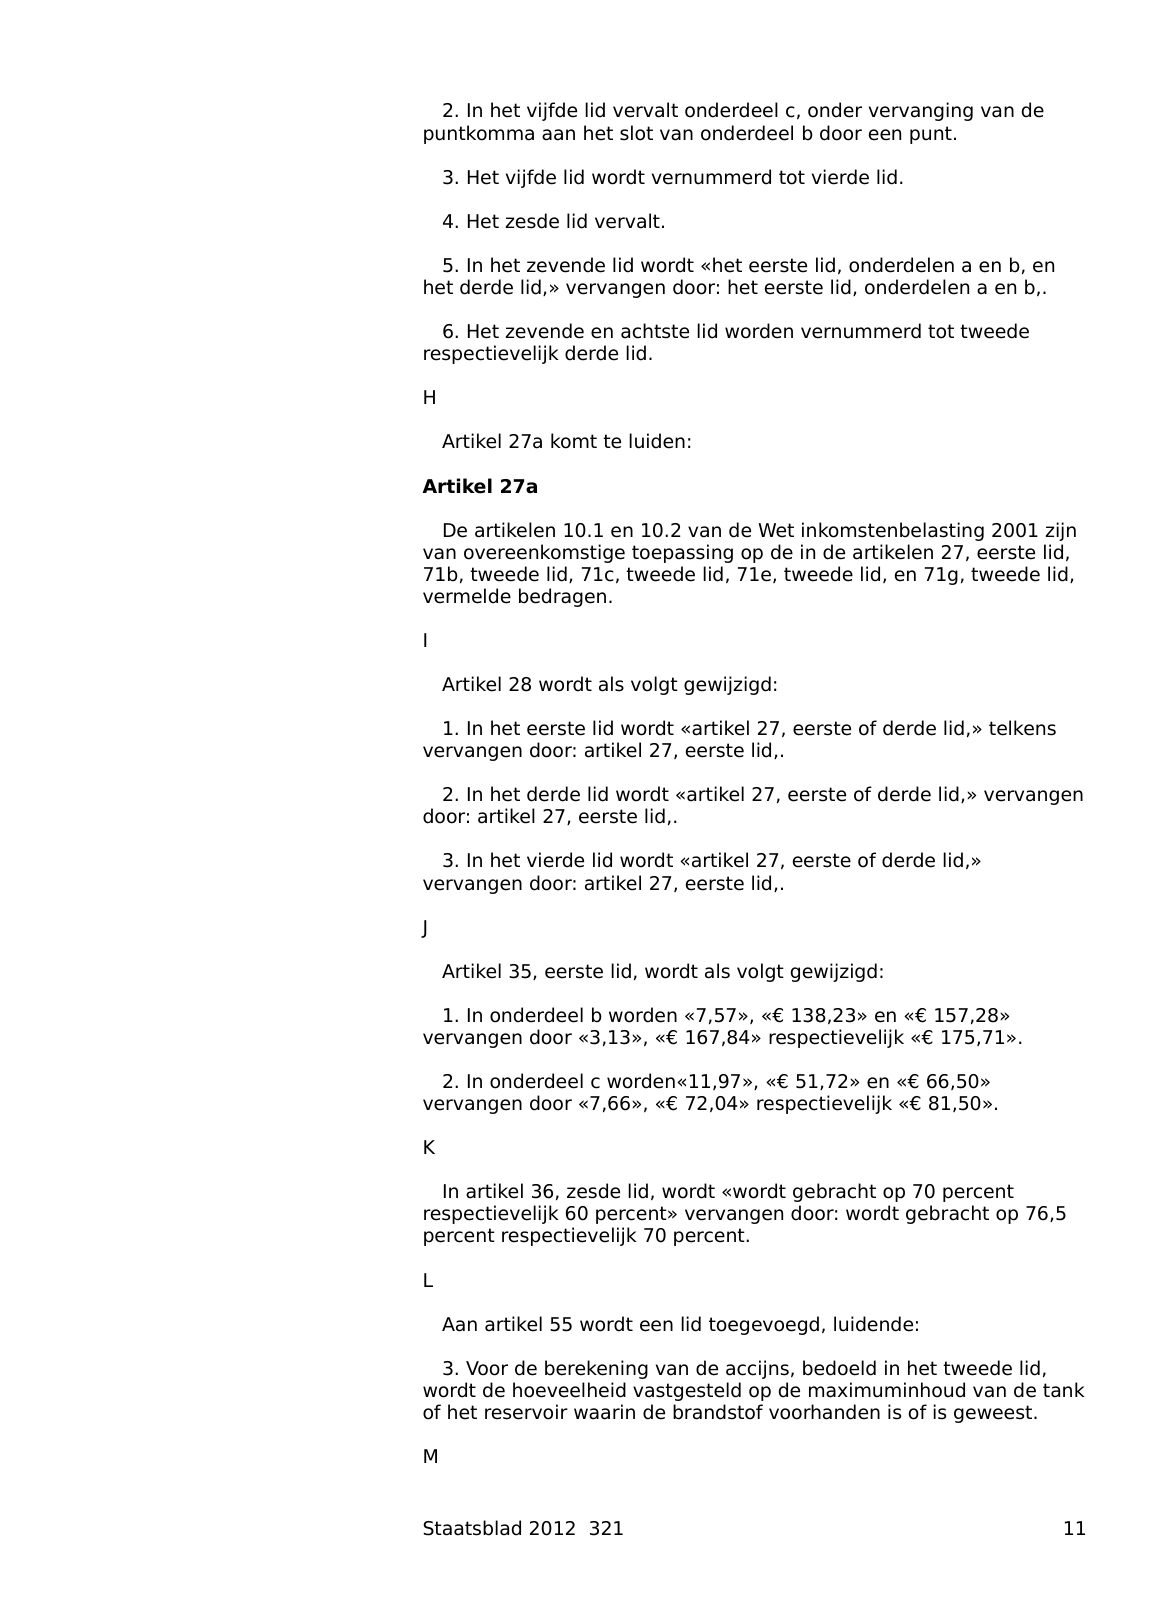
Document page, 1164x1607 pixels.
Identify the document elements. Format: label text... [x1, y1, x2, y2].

text In artikel 36, zesde lid, wordt «wordt gebracht op 70 percent respectievelijk 60 percent» vervangen door: wordt gebracht op 76,5 percent respectievelijk 70 percent. [422, 1181, 1087, 1247]
text 1. In het eerste lid wordt «artikel 27, eerste of derde lid,» telkens vervangen door: artikel 27, eerste lid,. [422, 718, 1087, 762]
text De artikelen 10.1 en 10.2 van de Wet inkomstenbelasting 2001 zijn van overeenkomstige toepassing op de in de artikelen 27, eerste lid, 71b, tweede lid, 71c, tweede lid, 71e, tweede lid, en 71g, tweede lid, vermelde bedragen. [422, 520, 1087, 608]
text M [422, 1446, 1087, 1468]
text 3. Het vijfde lid wordt vernummerd tot vierde lid. [422, 167, 1087, 188]
text 2. In het derde lid wordt «artikel 27, eerste of derde lid,» vervangen door: artikel 27, eerste lid,. [422, 784, 1087, 828]
text 5. In het zevende lid wordt «het eerste lid, onderdelen a en b, en het derde lid,» vervangen door: het eerste lid, onderdelen a en b,. [422, 255, 1087, 299]
text Artikel 27a komt te luiden: [422, 431, 1087, 453]
text 3. In het vierde lid wordt «artikel 27, eerste of derde lid,» vervangen door: artikel 27, eerste lid,. [422, 850, 1087, 894]
text J [422, 917, 1087, 938]
text Aan artikel 55 wordt een lid toegevoegd, luidende: [422, 1314, 1087, 1336]
text 2. In het vijfde lid vervalt onderdeel c, onder vervanging van de puntkomma aan het slot van onderdeel b door een punt. [422, 100, 1087, 144]
text Artikel 28 wordt als volgt gewijzigd: [422, 674, 1087, 696]
text Artikel 35, eerste lid, wordt als volgt gewijzigd: [422, 961, 1087, 983]
text 2. In onderdeel c worden«11,97», «€ 51,72» en «€ 66,50» vervangen door «7,66», «€ 72,04» respectievelijk «€ 81,50». [422, 1071, 1087, 1115]
text L [422, 1269, 1087, 1291]
subtitle Artikel 27a [422, 476, 1087, 497]
text 1. In onderdeel b worden «7,57», «€ 138,23» en «€ 157,28» vervangen door «3,13», «€ 167,84» respectievelijk «€ 175,71». [422, 1005, 1087, 1049]
text I [422, 630, 1087, 652]
text 6. Het zevende en achtste lid worden vernummerd tot tweede respectievelijk derde lid. [422, 321, 1087, 365]
text 4. Het zesde lid vervalt. [422, 211, 1087, 233]
text H [422, 387, 1087, 409]
text K [422, 1137, 1087, 1159]
text 3. Voor de berekening van de accijns, bedoeld in het tweede lid, wordt de hoeveelheid vastgesteld op de maximuminhoud van de tank of het reservoir waarin de brandstof voorhanden is of is geweest. [422, 1358, 1087, 1424]
